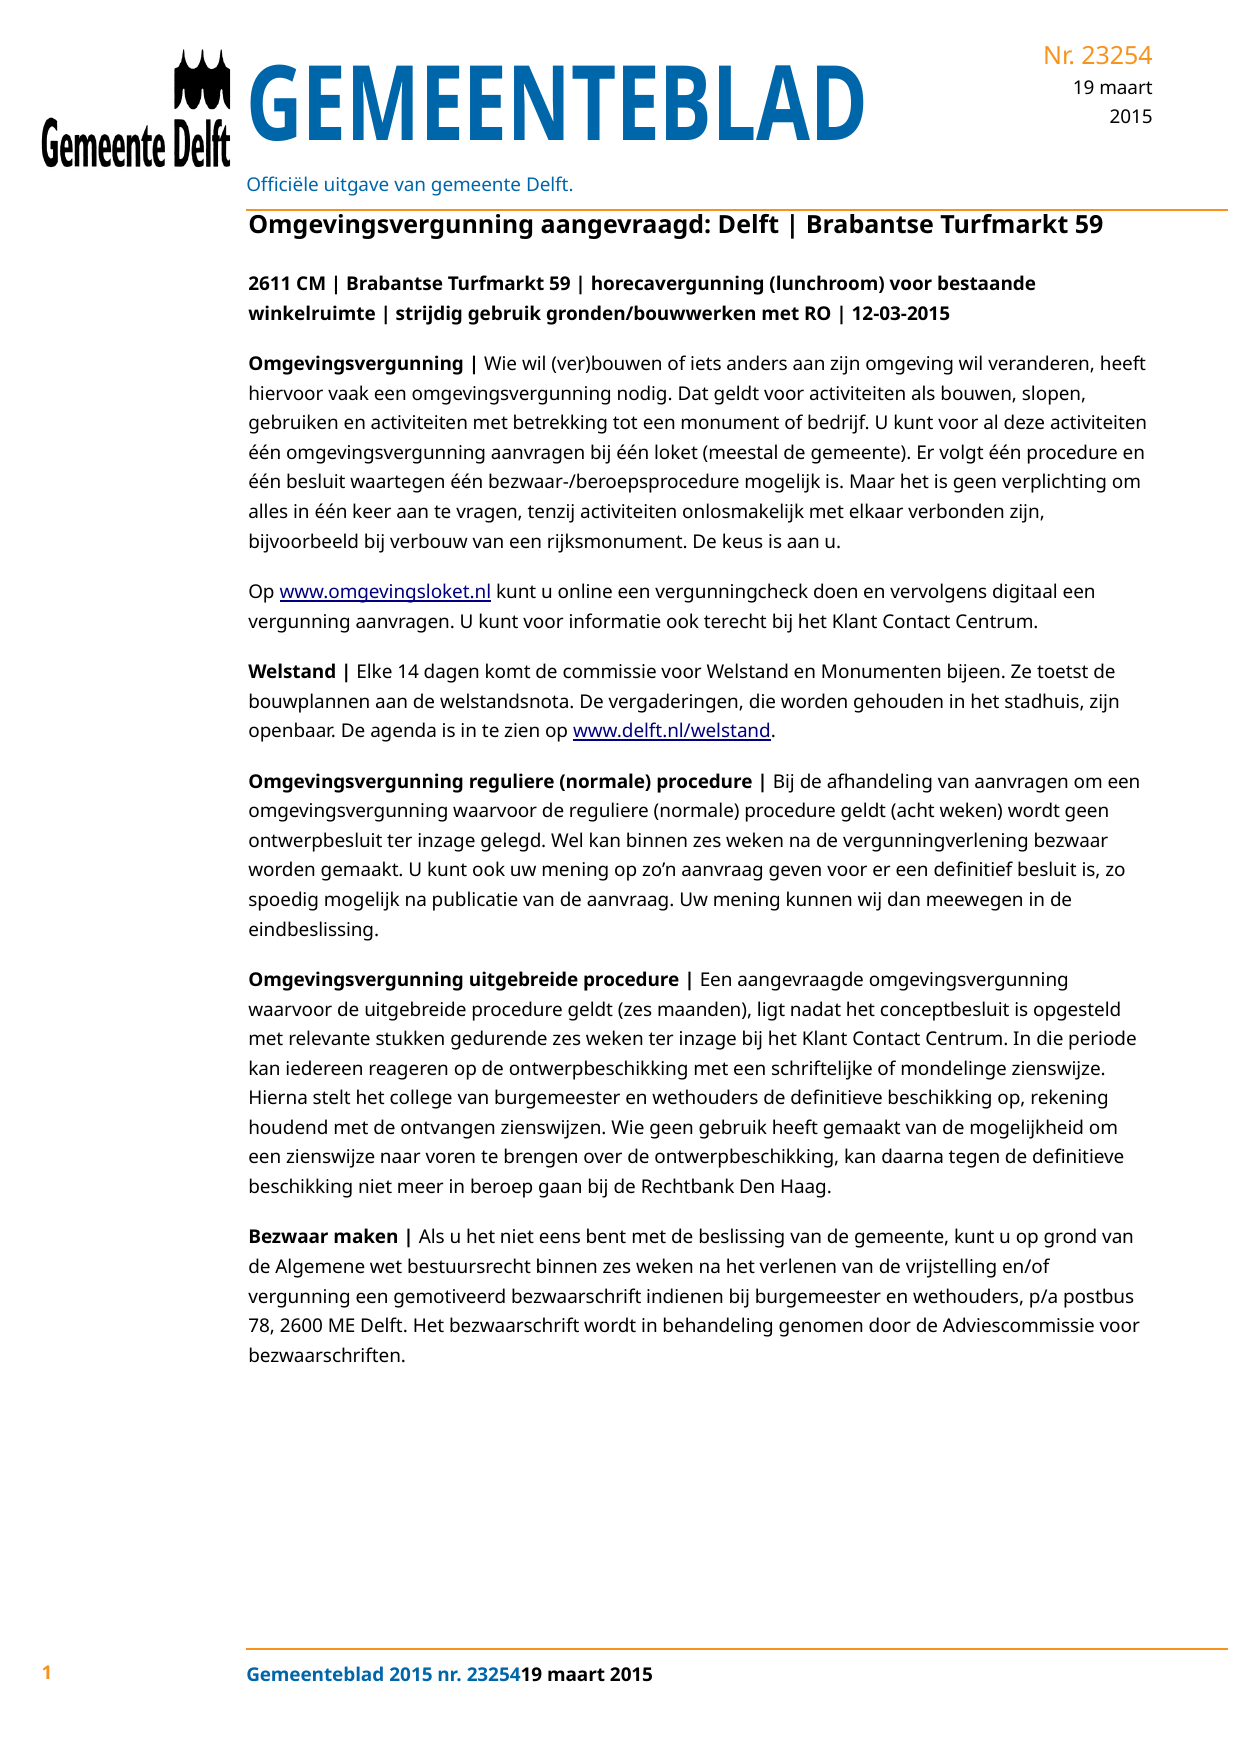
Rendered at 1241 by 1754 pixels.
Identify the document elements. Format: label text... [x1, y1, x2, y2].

text Bezwaar maken | Als u het niet eens bent met de beslissing van de gemeente, kunt u op grond van de Algemene wet bestuursrecht binnen zes weken na het verlenen van de vrijstelling en/of vergunning een gemotiveerd bezwaarschrift indienen bij burgemeester en wethouders, p/a postbus 78, 2600 ME Delft. Het bezwaarschrift wordt in behandeling genomen door de Adviescommissie voor bezwaarschriften. [248, 1224, 1152, 1368]
picture [41, 47, 231, 172]
text Omgevingsvergunning | Wie wil (ver)bouwen of iets anders aan zijn omgeving wil veranderen, heeft hiervoor vaak een omgevingsvergunning nodig. Dat geldt voor activiteiten als bouwen, slopen, gebruiken en activiteiten met betrekking tot een monument of bedrijf. U kunt voor al deze activiteiten één omgevingsvergunning aanvragen bij één loket (meestal de gemeente). Er volgt één procedure en één besluit waartegen één bezwaar-/beroepsprocedure mogelijk is. Maar het is geen verplichting om alles in één keer aan te vragen, tenzij activiteiten onlosmakelijk met elkaar verbonden zijn, bijvoorbeeld bij verbouw van een rijksmonument. De keus is aan u. [248, 350, 1152, 553]
text Omgevingsvergunning reguliere (normale) procedure | Bij de afhandeling van aanvragen om een omgevingsvergunning waarvoor de reguliere (normale) procedure geldt (acht weken) wordt geen ontwerpbesluit ter inzage gelegd. Wel kan binnen zes weken na de vergunningverlening bezwaar worden gemaakt. U kunt ook uw mening op zo’n aanvraag geven voor er een definitief besluit is, zo spoedig mogelijk na publicatie van de aanvraag. Uw mening kunnen wij dan meewegen in de eindbeslissing. [248, 768, 1152, 941]
text Omgevingsvergunning uitgebreide procedure | Een aangevraagde omgevingsvergunning waarvoor de uitgebreide procedure geldt (zes maanden), ligt nadat het conceptbesluit is opgesteld met relevante stukken gedurende zes weken ter inzage bij het Klant Contact Centrum. In die periode kan iedereen reageren op de ontwerpbeschikking met een schriftelijke of mondelinge zienswijze. Hierna stelt het college van burgemeester en wethouders de definitieve beschikking op, rekening houdend met de ontvangen zienswijzen. Wie geen gebruik heeft gemaakt van de mogelijkheid om een zienswijze naar voren te brengen over de ontwerpbeschikking, kan daarna tegen de definitieve beschikking niet meer in beroep gaan bij de Rechtbank Den Haag. [248, 966, 1152, 1199]
text Omgevingsvergunning aangevraagd: Delft | Brabantse Turfmarkt 59 [248, 211, 1152, 241]
text 2611 CM | Brabantse Turfmarkt 59 | horecavergunning (lunchroom) voor bestaande winkelruimte | strijdig gebruik gronden/bouwwerken met RO | 12-03-2015 [248, 270, 1152, 326]
text Op www.omgevingsloket.nl kunt u online een vergunningcheck doen en vervolgens digitaal een vergunning aanvragen. U kunt voor informatie ook terecht bij het Klant Contact Centrum. [248, 578, 1152, 633]
text Welstand | Elke 14 dagen komt de commissie voor Welstand en Monumenten bijeen. Ze toetst de bouwplannen aan de welstandsnota. De vergaderingen, die worden gehouden in het stadhuis, zijn openbaar. De agenda is in te zien op www.delft.nl/welstand. [248, 658, 1152, 743]
